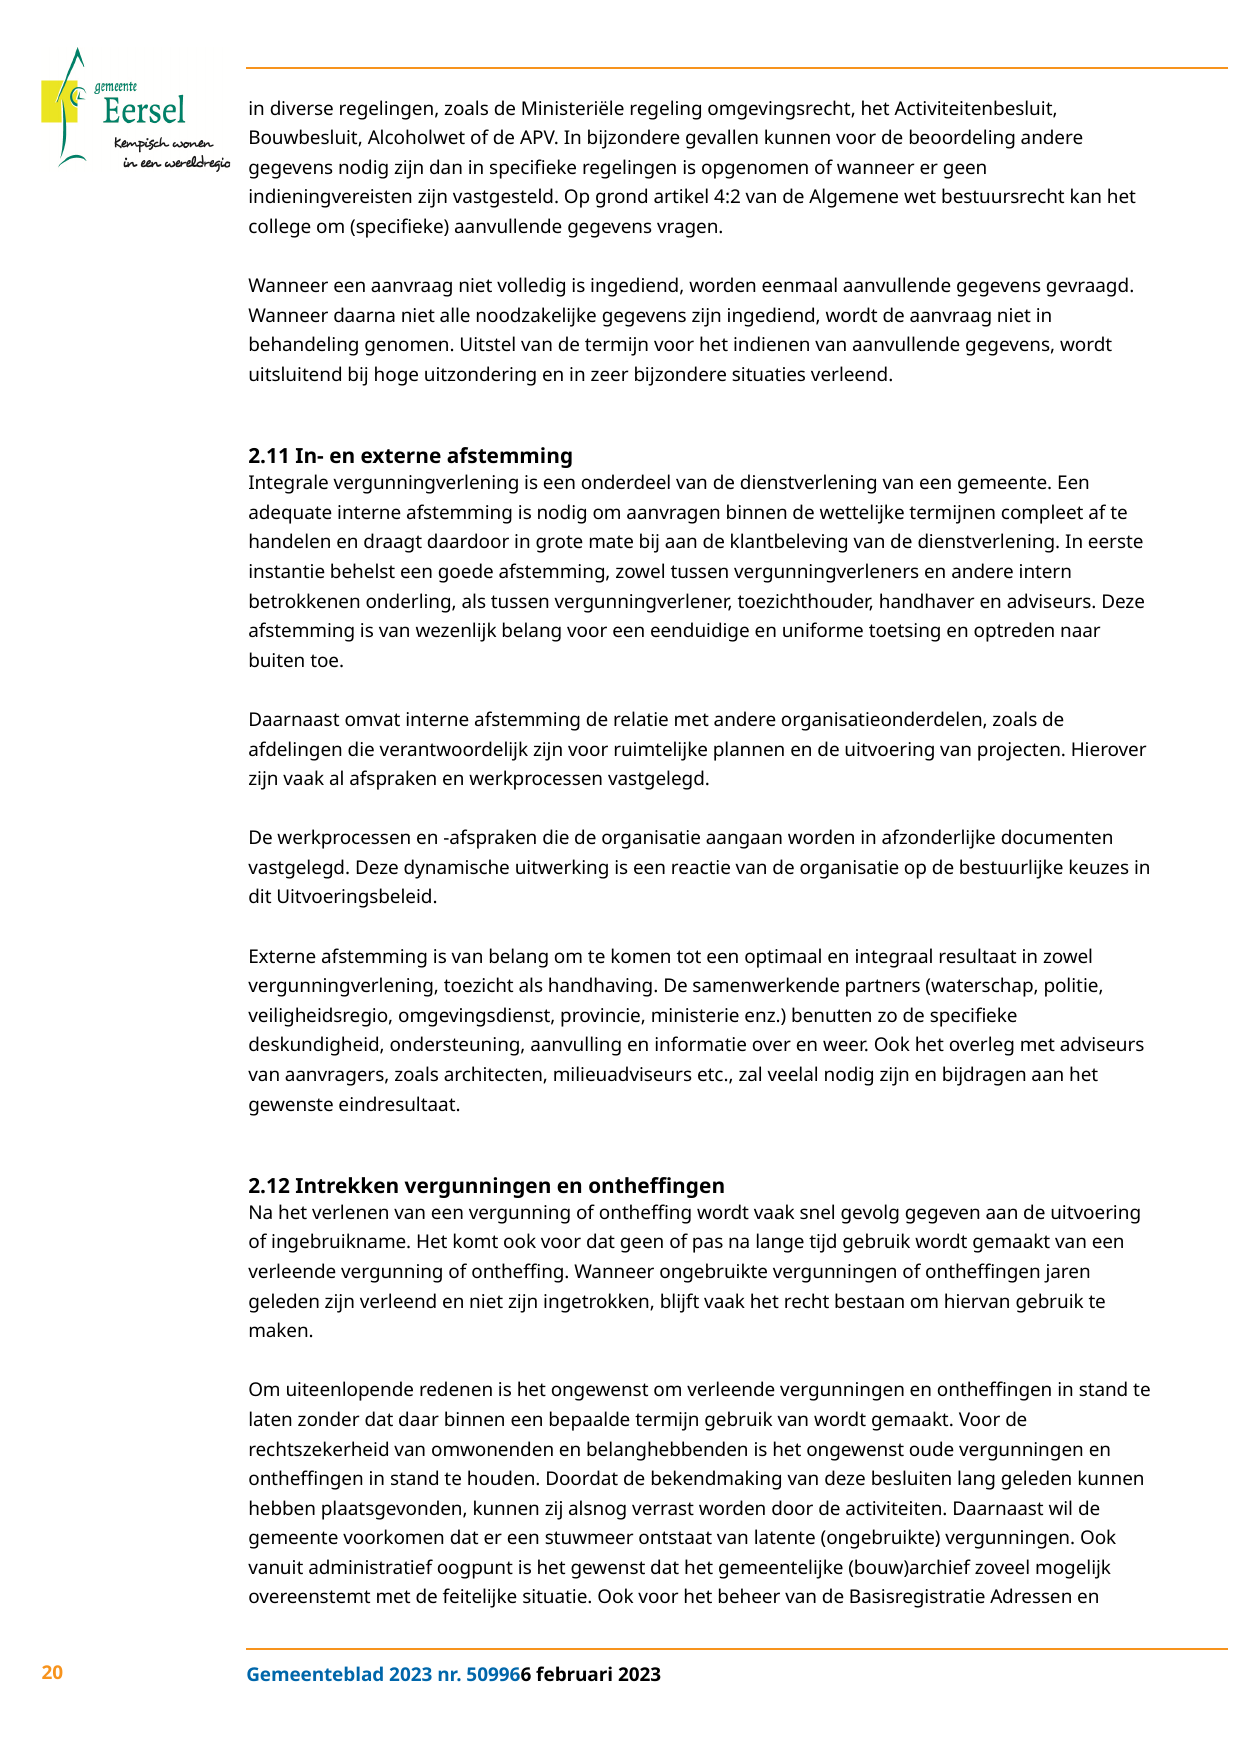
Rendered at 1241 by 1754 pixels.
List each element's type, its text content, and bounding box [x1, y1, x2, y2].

text Daarnaast omvat interne afstemming de relatie met andere organisatieonderdelen, zoals de afdelingen die verantwoordelijk zijn voor ruimtelijke plannen en de uitvoering van projecten. Hierover zijn vaak al afspraken en werkprocessen vastgelegd. [248, 706, 1152, 791]
text Integrale vergunningverlening is een onderdeel van de dienstverlening van een gemeente. Een adequate interne afstemming is nodig om aanvragen binnen de wettelijke termijnen compleet af te handelen en draagt daardoor in grote mate bij aan de klantbeleving van de dienstverlening. In eerste instantie behelst een goede afstemming, zowel tussen vergunningverleners en andere intern betrokkenen onderling, als tussen vergunningverlener, toezichthouder, handhaver en adviseurs. Deze afstemming is van wezenlijk belang voor een eenduidige en uniforme toetsing en optreden naar buiten toe. [248, 469, 1152, 673]
text 2.12 Intrekken vergunningen en ontheffingen [248, 1171, 1152, 1199]
text 2.11 In- en externe afstemming [248, 441, 1152, 469]
text in diverse regelingen, zoals de Ministeriële regeling omgevingsrecht, het Activiteitenbesluit, Bouwbesluit, Alcoholwet of de APV. In bijzondere gevallen kunnen voor de beoordeling andere gegevens nodig zijn dan in specifieke regelingen is opgenomen of wanneer er geen indieningvereisten zijn vastgesteld. Op grond artikel 4:2 van de Algemene wet bestuursrecht kan het college om (specifieke) aanvullende gegevens vragen. [248, 95, 1152, 239]
text Externe afstemming is van belang om te komen tot een optimaal en integraal resultaat in zowel vergunningverlening, toezicht als handhaving. De samenwerkende partners (waterschap, politie, veiligheidsregio, omgevingsdienst, provincie, ministerie enz.) benutten zo de specifieke deskundigheid, ondersteuning, aanvulling en informatie over en weer. Ook het overleg met adviseurs van aanvragers, zoals architecten, milieuadviseurs etc., zal veelal nodig zijn en bijdragen aan het gewenste eindresultaat. [248, 943, 1152, 1116]
text De werkprocessen en -afspraken die de organisatie aangaan worden in afzonderlijke documenten vastgelegd. Deze dynamische uitwerking is een reactie van de organisatie op de bestuurlijke keuzes in dit Uitvoeringsbeleid. [248, 824, 1152, 909]
text Om uiteenlopende redenen is het ongewenst om verleende vergunningen en ontheffingen in stand te laten zonder dat daar binnen een bepaalde termijn gebruik van wordt gemaakt. Voor de rechtszekerheid van omwonenden en belanghebbenden is het ongewenst oude vergunningen en ontheffingen in stand te houden. Doordat de bekendmaking van deze besluiten lang geleden kunnen hebben plaatsgevonden, kunnen zij alsnog verrast worden door de activiteiten. Daarnaast wil de gemeente voorkomen dat er een stuwmeer ontstaat van latente (ongebruikte) vergunningen. Ook vanuit administratief oogpunt is het gewenst dat het gemeentelijke (bouw)archief zoveel mogelijk overeenstemt met de feitelijke situatie. Ook voor het beheer van de Basisregistratie Adressen en [248, 1377, 1152, 1609]
picture [41, 47, 231, 172]
text Na het verlenen van een vergunning of ontheffing wordt vaak snel gevolg gegeven aan de uitvoering of ingebruikname. Het komt ook voor dat geen of pas na lange tijd gebruik wordt gemaakt van een verleende vergunning of ontheffing. Wanneer ongebruikte vergunningen of ontheffingen jaren geleden zijn verleend en niet zijn ingetrokken, blijft vaak het recht bestaan om hiervan gebruik te maken. [248, 1199, 1152, 1343]
text Wanneer een aanvraag niet volledig is ingediend, worden eenmaal aanvullende gegevens gevraagd. Wanneer daarna niet alle noodzakelijke gegevens zijn ingediend, wordt de aanvraag niet in behandeling genomen. Uitstel van de termijn voor het indienen van aanvullende gegevens, wordt uitsluitend bij hoge uitzondering en in zeer bijzondere situaties verleend. [248, 272, 1152, 387]
